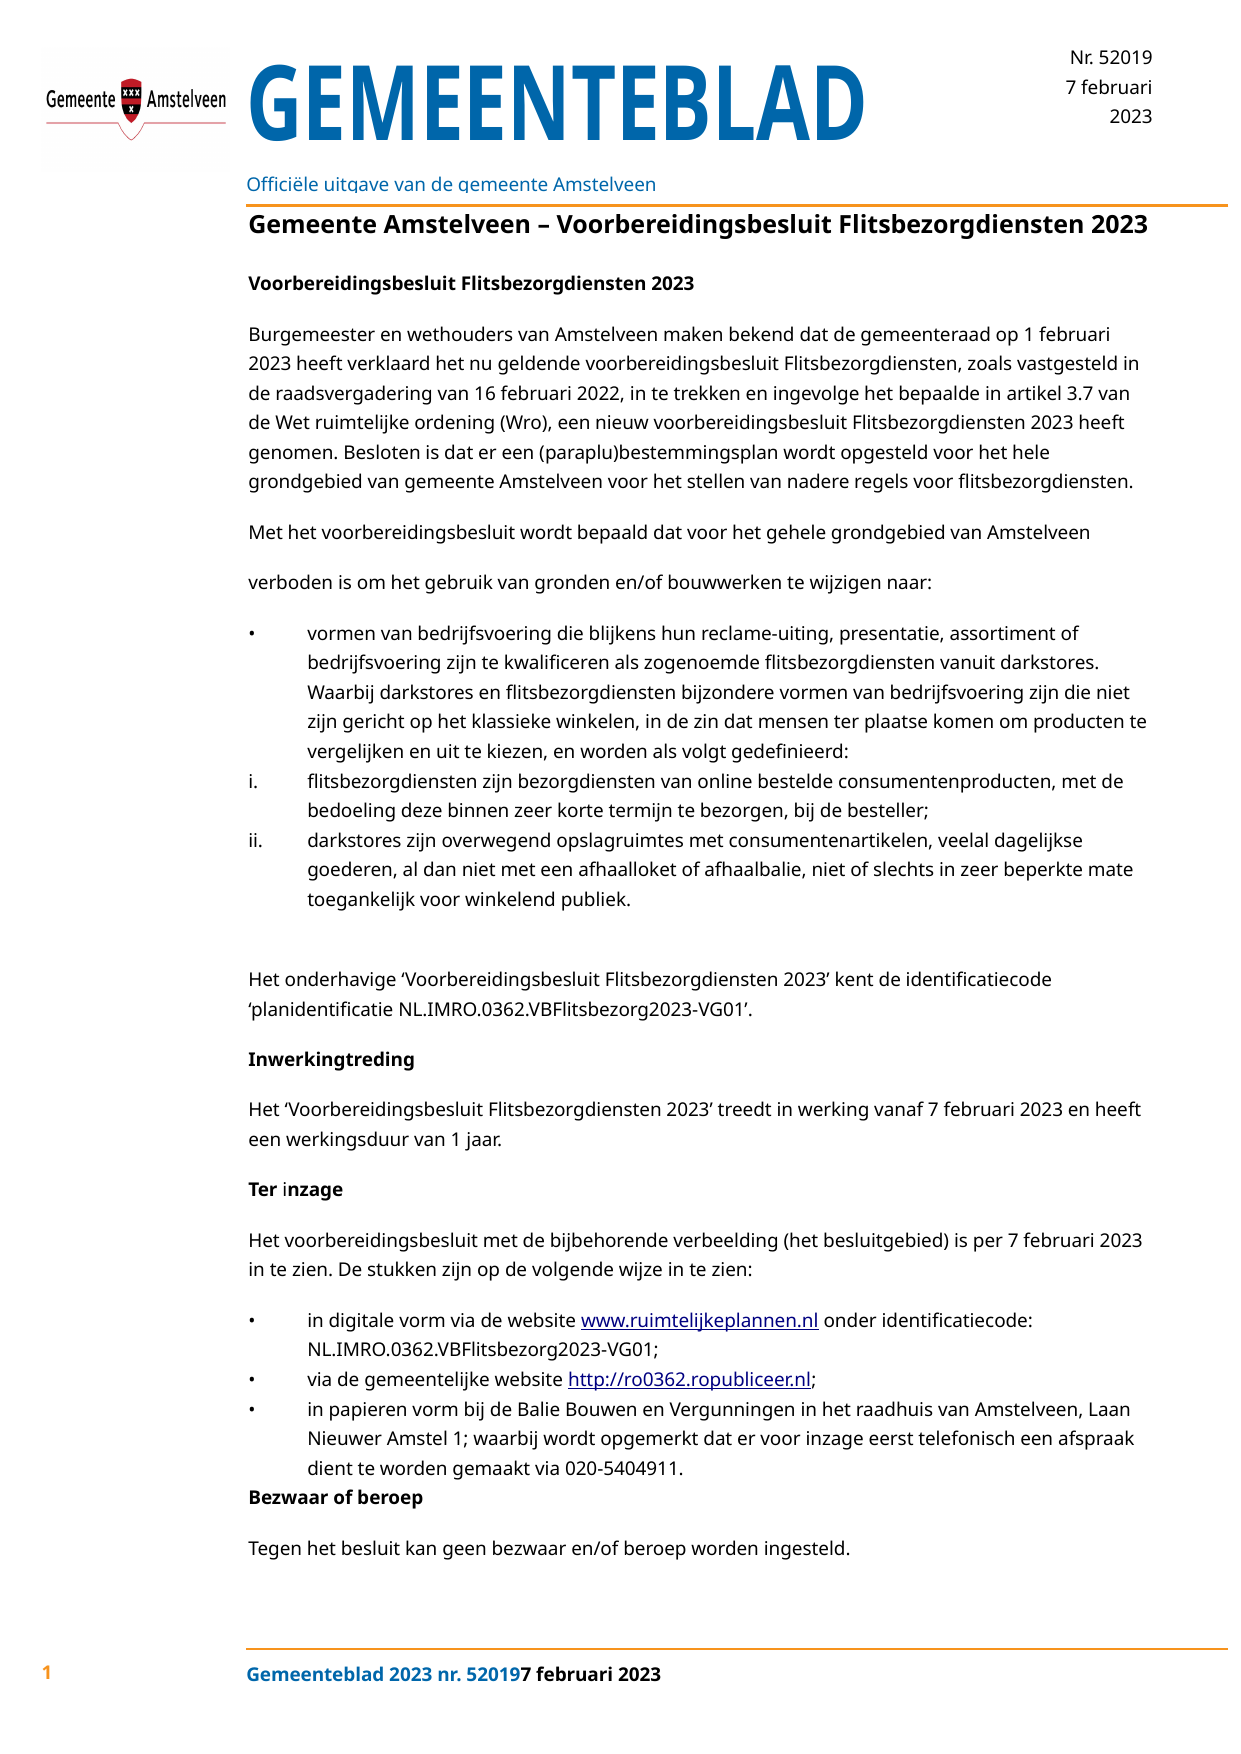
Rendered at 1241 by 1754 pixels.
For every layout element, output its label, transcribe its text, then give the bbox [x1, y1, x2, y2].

text Ter inzage [248, 1177, 1152, 1202]
text Inwerkingtreding [248, 1046, 1152, 1072]
text Met het voorbereidingsbesluit wordt bepaald dat voor het gehele grondgebied van Amstelveen [248, 519, 1152, 545]
text Voorbereidingsbesluit Flitsbezorgdiensten 2023 [248, 270, 1152, 296]
list bedrijfsvoering zijn te kwalificeren als zogenoemde flitsbezorgdiensten vanuit darkstores. [248, 649, 1152, 675]
list vormen van bedrijfsvoering die blijkens hun reclame-uiting, presentatie, assortiment of [248, 620, 1152, 646]
text Het ‘Voorbereidingsbesluit Flitsbezorgdiensten 2023’ treedt in werking vanaf 7 februari 2023 en heeft een werkingsduur van 1 jaar. [248, 1097, 1152, 1152]
list Waarbij darkstores en flitsbezorgdiensten bijzondere vormen van bedrijfsvoering zijn die niet zijn gericht op het klassieke winkelen, in de zin dat mensen ter plaatse komen om producten te vergelijken en uit te kiezen, en worden als volgt gedefinieerd: [248, 679, 1152, 764]
list via de gemeentelijke website http://ro0362.ropubliceer.nl; [248, 1366, 1152, 1392]
list in digitale vorm via de website www.ruimtelijkeplannen.nl onder identificatiecode: NL.IMRO.0362.VBFlitsbezorg2023-VG01; [248, 1307, 1152, 1362]
text verboden is om het gebruik van gronden en/of bouwwerken te wijzigen naar: [248, 569, 1152, 595]
list in papieren vorm bij de Balie Bouwen en Vergunningen in het raadhuis van Amstelveen, Laan Nieuwer Amstel 1; waarbij wordt opgemerkt dat er voor inzage eerst telefonisch een afspraak dient te worden gemaakt via 020-5404911. [248, 1396, 1152, 1481]
text Het onderhavige ‘Voorbereidingsbesluit Flitsbezorgdiensten 2023’ kent de identificatiecode ‘planidentificatie NL.IMRO.0362.VBFlitsbezorg2023-VG01’. [248, 966, 1152, 1021]
picture [41, 47, 231, 172]
text Burgemeester en wethouders van Amstelveen maken bekend dat de gemeenteraad op 1 februari 2023 heeft verklaard het nu geldende voorbereidingsbesluit Flitsbezorgdiensten, zoals vastgesteld in de raadsvergadering van 16 februari 2022, in te trekken en ingevolge het bepaalde in artikel 3.7 van de Wet ruimtelijke ordening (Wro), een nieuw voorbereidingsbesluit Flitsbezorgdiensten 2023 heeft genomen. Besloten is dat er een (paraplu)bestemmingsplan wordt opgesteld voor het hele grondgebied van gemeente Amstelveen voor het stellen van nadere regels voor flitsbezorgdiensten. [248, 321, 1152, 494]
list goederen, al dan niet met een afhaalloket of afhaalbalie, niet of slechts in zeer beperkte mate toegankelijk voor winkelend publiek. [248, 857, 1152, 912]
text Tegen het besluit kan geen bezwaar en/of beroep worden ingesteld. [248, 1535, 1152, 1561]
text Gemeente Amstelveen – Voorbereidingsbesluit Flitsbezorgdiensten 2023 [248, 207, 1152, 241]
list flitsbezorgdiensten zijn bezorgdiensten van online bestelde consumentenproducten, met de bedoeling deze binnen zeer korte termijn te bezorgen, bij de besteller; [248, 768, 1152, 823]
text Het voorbereidingsbesluit met de bijbehorende verbeelding (het besluitgebied) is per 7 februari 2023 in te zien. De stukken zijn op de volgende wijze in te zien: [248, 1227, 1152, 1282]
text Bezwaar of beroep [248, 1484, 1152, 1510]
list darkstores zijn overwegend opslagruimtes met consumentenartikelen, veelal dagelijkse [248, 827, 1152, 853]
